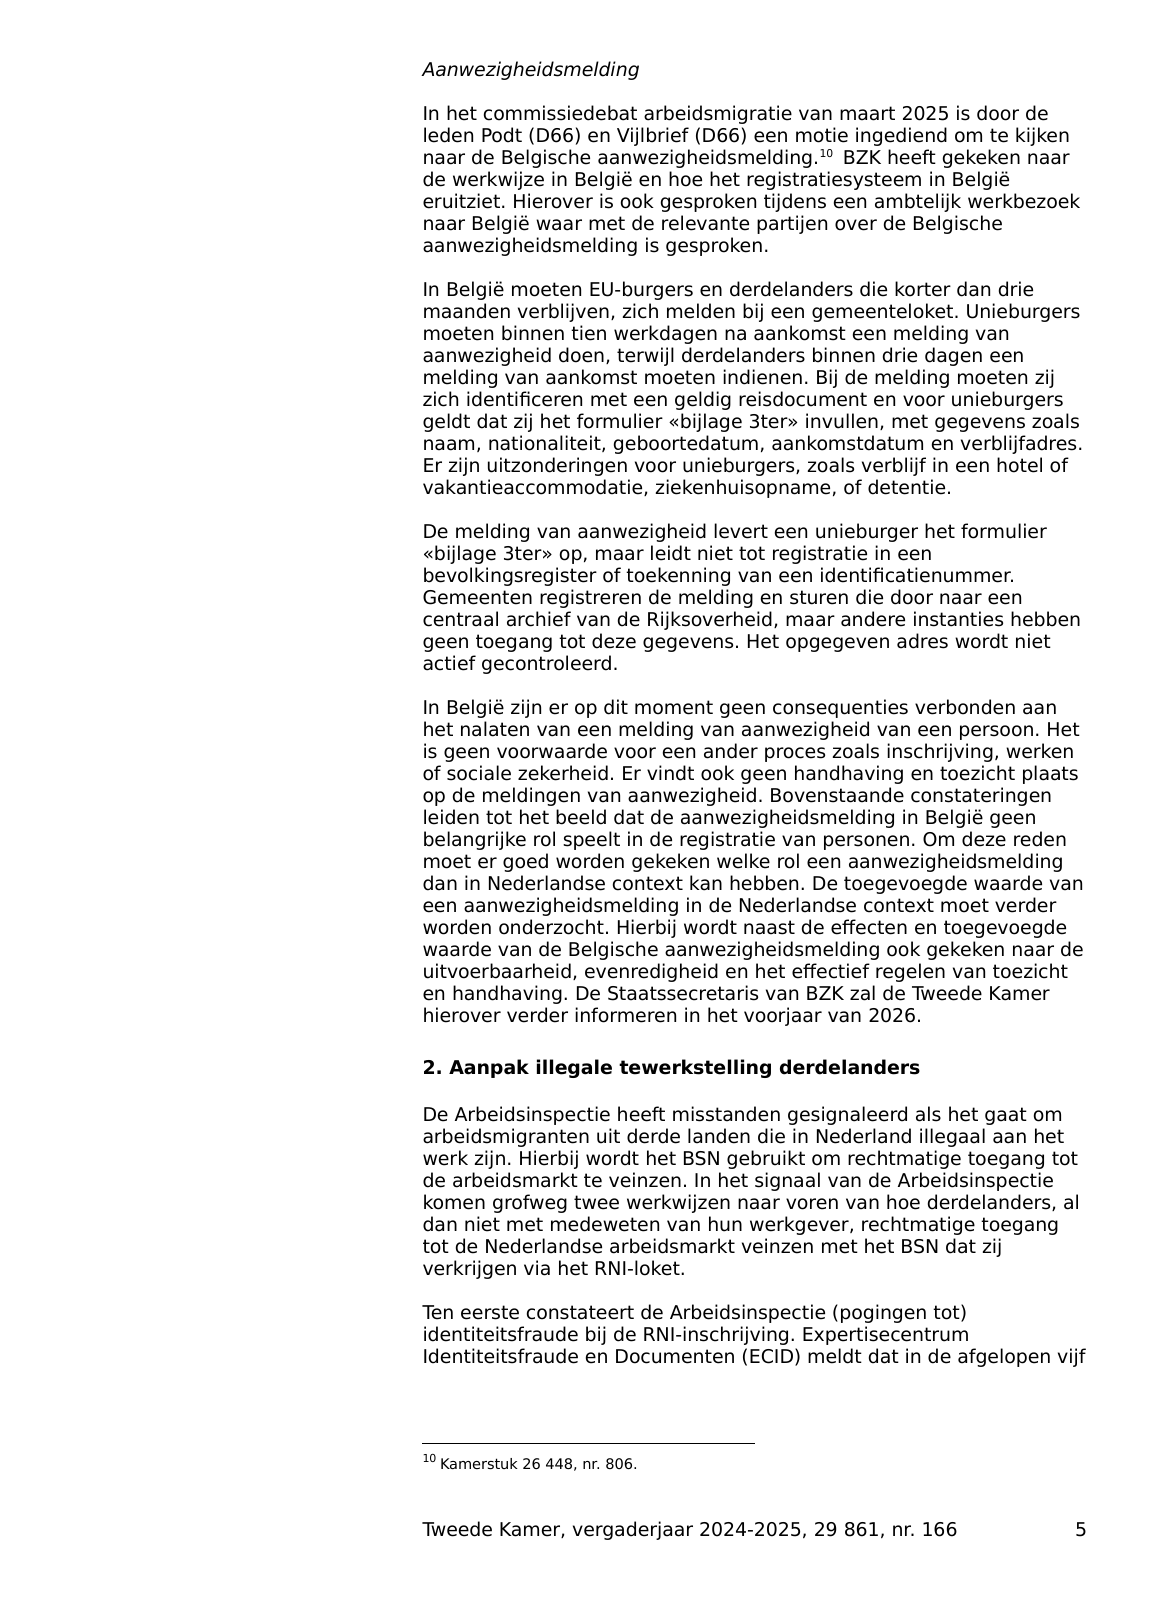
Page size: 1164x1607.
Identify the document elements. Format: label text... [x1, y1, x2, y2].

text De melding van aanwezigheid levert een unieburger het formulier «bijlage 3ter» op, maar leidt niet tot registratie in een bevolkingsregister of toekenning van een identificatienummer. Gemeenten registreren de melding en sturen die door naar een centraal archief van de Rijksoverheid, maar andere instanties hebben geen toegang tot deze gegevens. Het opgegeven adres wordt niet actief gecontroleerd. [422, 521, 1087, 675]
text Kamerstuk 26 448, nr. 806. [422, 1452, 1087, 1474]
text In het commissiedebat arbeidsmigratie van maart 2025 is door de leden Podt (D66) en Vijlbrief (D66) een motie ingediend om te kijken naar de Belgische aanwezigheidsmelding. BZK heeft gekeken naar de werkwijze in België en hoe het registratiesysteem in België eruitziet. Hierover is ook gesproken tijdens een ambtelijk werkbezoek naar België waar met de relevante partijen over de Belgische aanwezigheidsmelding is gesproken. [422, 103, 1087, 257]
text Ten eerste constateert de Arbeidsinspectie (pogingen tot) identiteitsfraude bij de RNI-inschrijving. Expertisecentrum Identiteitsfraude en Documenten (ECID) meldt dat in de afgelopen vijf [422, 1302, 1087, 1368]
subtitle 2. Aanpak illegale tewerkstelling derdelanders [422, 1057, 1087, 1079]
text In België zijn er op dit moment geen consequenties verbonden aan het nalaten van een melding van aanwezigheid van een persoon. Het is geen voorwaarde voor een ander proces zoals inschrijving, werken of sociale zekerheid. Er vindt ook geen handhaving en toezicht plaats op de meldingen van aanwezigheid. Bovenstaande constateringen leiden tot het beeld dat de aanwezigheidsmelding in België geen belangrijke rol speelt in de registratie van personen. Om deze reden moet er goed worden gekeken welke rol een aanwezigheidsmelding dan in Nederlandse context kan hebben. De toegevoegde waarde van een aanwezigheidsmelding in de Nederlandse context moet verder worden onderzocht. Hierbij wordt naast de effecten en toegevoegde waarde van de Belgische aanwezigheidsmelding ook gekeken naar de uitvoerbaarheid, evenredigheid en het effectief regelen van toezicht en handhaving. De Staatssecretaris van BZK zal de Tweede Kamer hierover verder informeren in het voorjaar van 2026. [422, 697, 1087, 1027]
text In België moeten EU-burgers en derdelanders die korter dan drie maanden verblijven, zich melden bij een gemeenteloket. Unieburgers moeten binnen tien werkdagen na aankomst een melding van aanwezigheid doen, terwijl derdelanders binnen drie dagen een melding van aankomst moeten indienen. Bij de melding moeten zij zich identificeren met een geldig reisdocument en voor unieburgers geldt dat zij het formulier «bijlage 3ter» invullen, met gegevens zoals naam, nationaliteit, geboortedatum, aankomstdatum en verblijfadres. Er zijn uitzonderingen voor unieburgers, zoals verblijf in een hotel of vakantieaccommodatie, ziekenhuisopname, of detentie. [422, 279, 1087, 499]
subtitle Aanwezigheidsmelding [422, 59, 1087, 81]
text De Arbeidsinspectie heeft misstanden gesignaleerd als het gaat om arbeidsmigranten uit derde landen die in Nederland illegaal aan het werk zijn. Hierbij wordt het BSN gebruikt om rechtmatige toegang tot de arbeidsmarkt te veinzen. In het signaal van de Arbeidsinspectie komen grofweg twee werkwijzen naar voren van hoe derdelanders, al dan niet met medeweten van hun werkgever, rechtmatige toegang tot de Nederlandse arbeidsmarkt veinzen met het BSN dat zij verkrijgen via het RNI-loket. [422, 1104, 1087, 1280]
